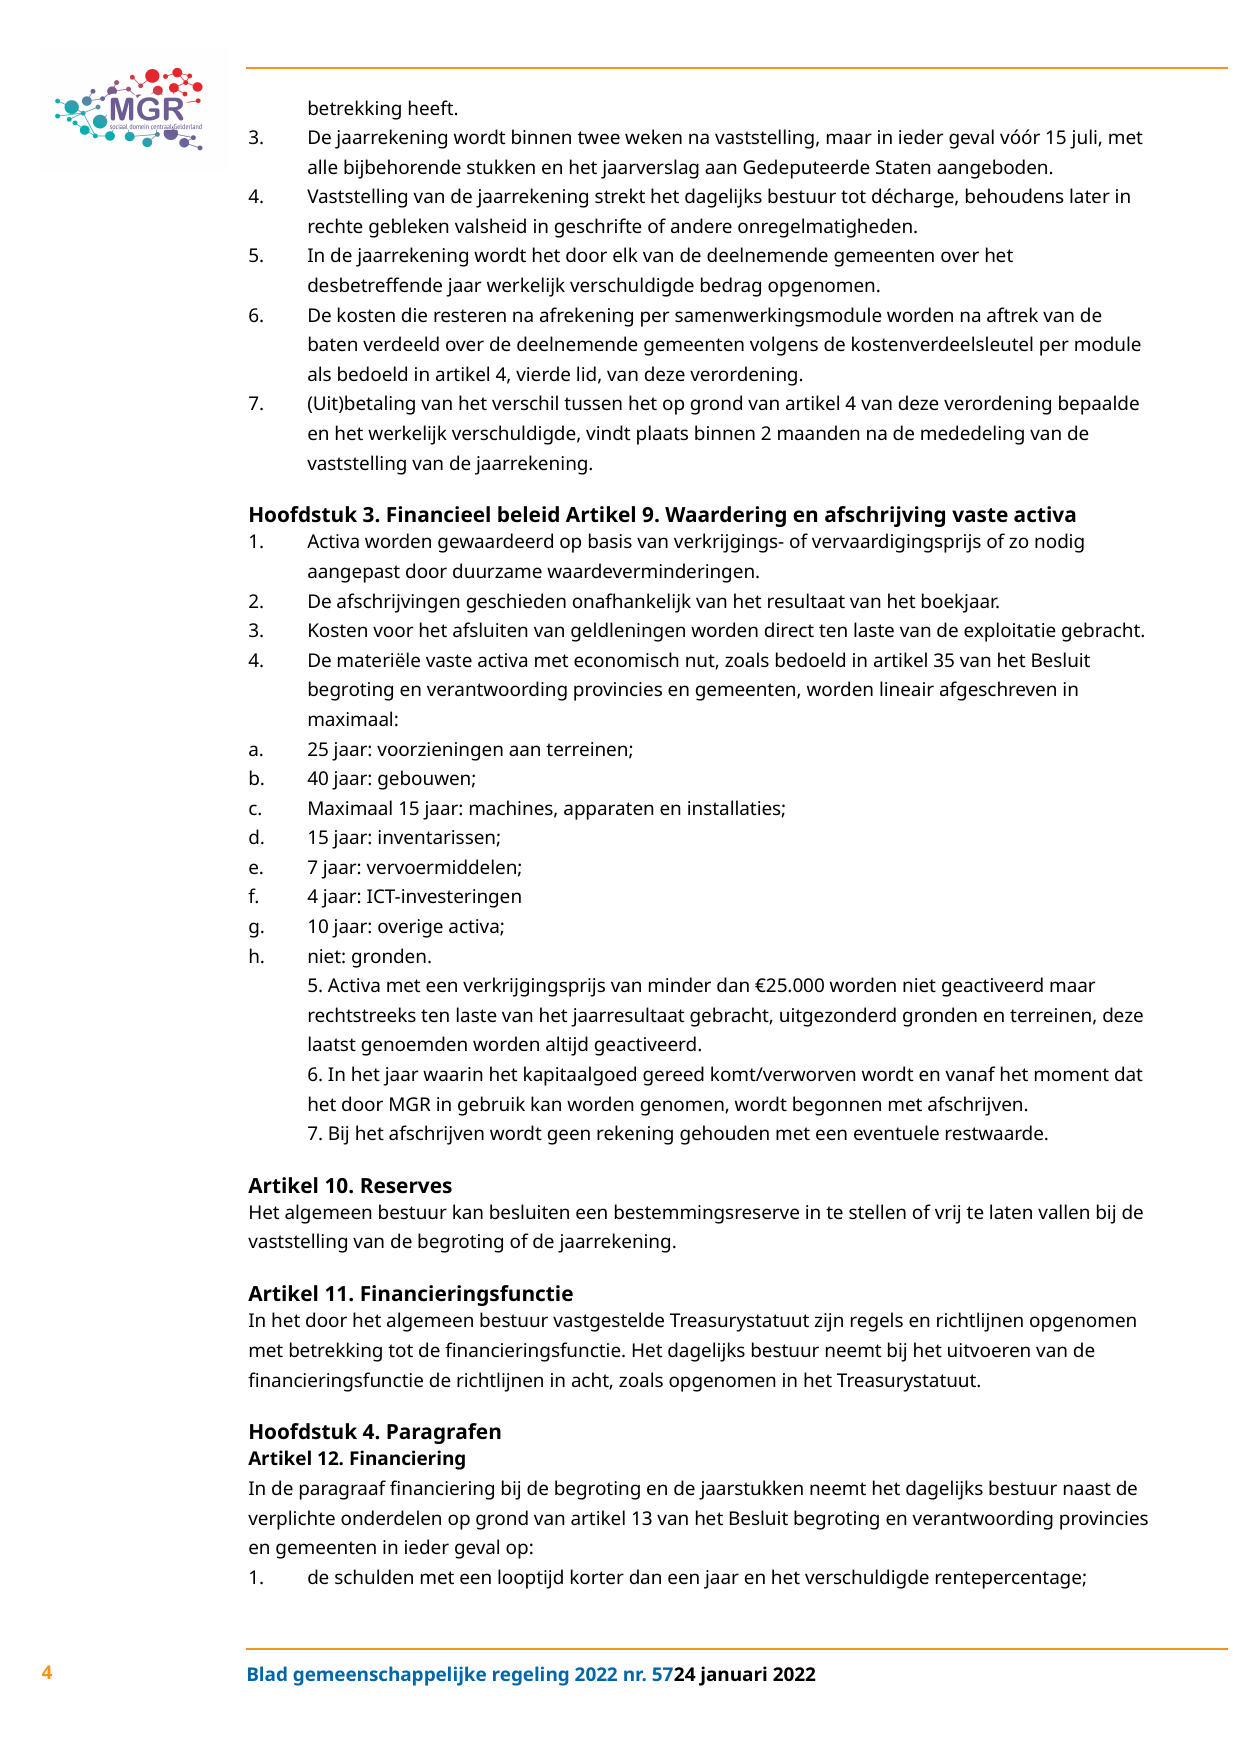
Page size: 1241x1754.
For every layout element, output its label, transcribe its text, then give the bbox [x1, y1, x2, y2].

list In de jaarrekening wordt het door elk van de deelnemende gemeenten over het desbetreffende jaar werkelijk verschuldigde bedrag opgenomen. [248, 243, 1152, 298]
list 7. Bij het afschrijven wordt geen rekening gehouden met een eventuele restwaarde. [248, 1120, 1152, 1146]
text Hoofdstuk 4. Paragrafen [248, 1417, 1152, 1446]
list 5. Activa met een verkrijgingsprijs van minder dan €25.000 worden niet geactiveerd maar rechtstreeks ten laste van het jaarresultaat gebracht, uitgezonderd gronden en terreinen, deze laatst genoemden worden altijd geactiveerd. [248, 972, 1152, 1057]
text Hoofdstuk 3. Financieel beleid Artikel 9. Waardering en afschrijving vaste activa [248, 500, 1152, 529]
list Vaststelling van de jaarrekening strekt het dagelijks bestuur tot décharge, behoudens later in rechte gebleken valsheid in geschrifte of andere onregelmatigheden. [248, 183, 1152, 239]
list 15 jaar: inventarissen; [248, 824, 1152, 850]
list betrekking heeft. [248, 95, 1152, 121]
text In het door het algemeen bestuur vastgestelde Treasurystatuut zijn regels en richtlijnen opgenomen met betrekking tot de financieringsfunctie. Het dagelijks bestuur neemt bij het uitvoeren van de financieringsfunctie de richtlijnen in acht, zoals opgenomen in het Treasurystatuut. [248, 1308, 1152, 1392]
list 40 jaar: gebouwen; [248, 765, 1152, 791]
picture [41, 47, 231, 172]
list Activa worden gewaardeerd op basis van verkrijgings- of vervaardigingsprijs of zo nodig aangepast door duurzame waardeverminderingen. [248, 529, 1152, 584]
list niet: gronden. [248, 943, 1152, 968]
list 7 jaar: vervoermiddelen; [248, 854, 1152, 880]
text Het algemeen bestuur kan besluiten een bestemmingsreserve in te stellen of vrij te laten vallen bij de vaststelling van de begroting of de jaarrekening. [248, 1199, 1152, 1254]
list 4 jaar: ICT-investeringen [248, 884, 1152, 909]
list de schulden met een looptijd korter dan een jaar en het verschuldigde rentepercentage; [248, 1564, 1152, 1590]
list De afschrijvingen geschieden onafhankelijk van het resultaat van het boekjaar. [248, 588, 1152, 613]
text Artikel 12. Financiering [248, 1446, 1152, 1471]
list De materiële vaste activa met economisch nut, zoals bedoeld in artikel 35 van het Besluit begroting en verantwoording provincies en gemeenten, worden lineair afgeschreven in maximaal: [248, 647, 1152, 732]
list De jaarrekening wordt binnen twee weken na vaststelling, maar in ieder geval vóór 15 juli, met alle bijbehorende stukken en het jaarverslag aan Gedeputeerde Staten aangeboden. [248, 124, 1152, 180]
list 6. In het jaar waarin het kapitaalgoed gereed komt/verworven wordt en vanaf het moment dat het door MGR in gebruik kan worden genomen, wordt begonnen met afschrijven. [248, 1061, 1152, 1116]
list Kosten voor het afsluiten van geldleningen worden direct ten laste van de exploitatie gebracht. [248, 617, 1152, 643]
list Maximaal 15 jaar: machines, apparaten en installaties; [248, 795, 1152, 821]
text In de paragraaf financiering bij de begroting en de jaarstukken neemt het dagelijks bestuur naast de verplichte onderdelen op grond van artikel 13 van het Besluit begroting en verantwoording provincies en gemeenten in ieder geval op: [248, 1475, 1152, 1560]
list 25 jaar: voorzieningen aan terreinen; [248, 736, 1152, 761]
text Artikel 11. Financieringsfunctie [248, 1279, 1152, 1308]
list (Uit)betaling van het verschil tussen het op grond van artikel 4 van deze verordening bepaalde en het werkelijk verschuldigde, vindt plaats binnen 2 maanden na de mededeling van de vaststelling van de jaarrekening. [248, 391, 1152, 476]
text Artikel 10. Reserves [248, 1171, 1152, 1199]
list De kosten die resteren na afrekening per samenwerkingsmodule worden na aftrek van de baten verdeeld over de deelnemende gemeenten volgens de kostenverdeelsleutel per module als bedoeld in artikel 4, vierde lid, van deze verordening. [248, 302, 1152, 387]
list 10 jaar: overige activa; [248, 913, 1152, 939]
